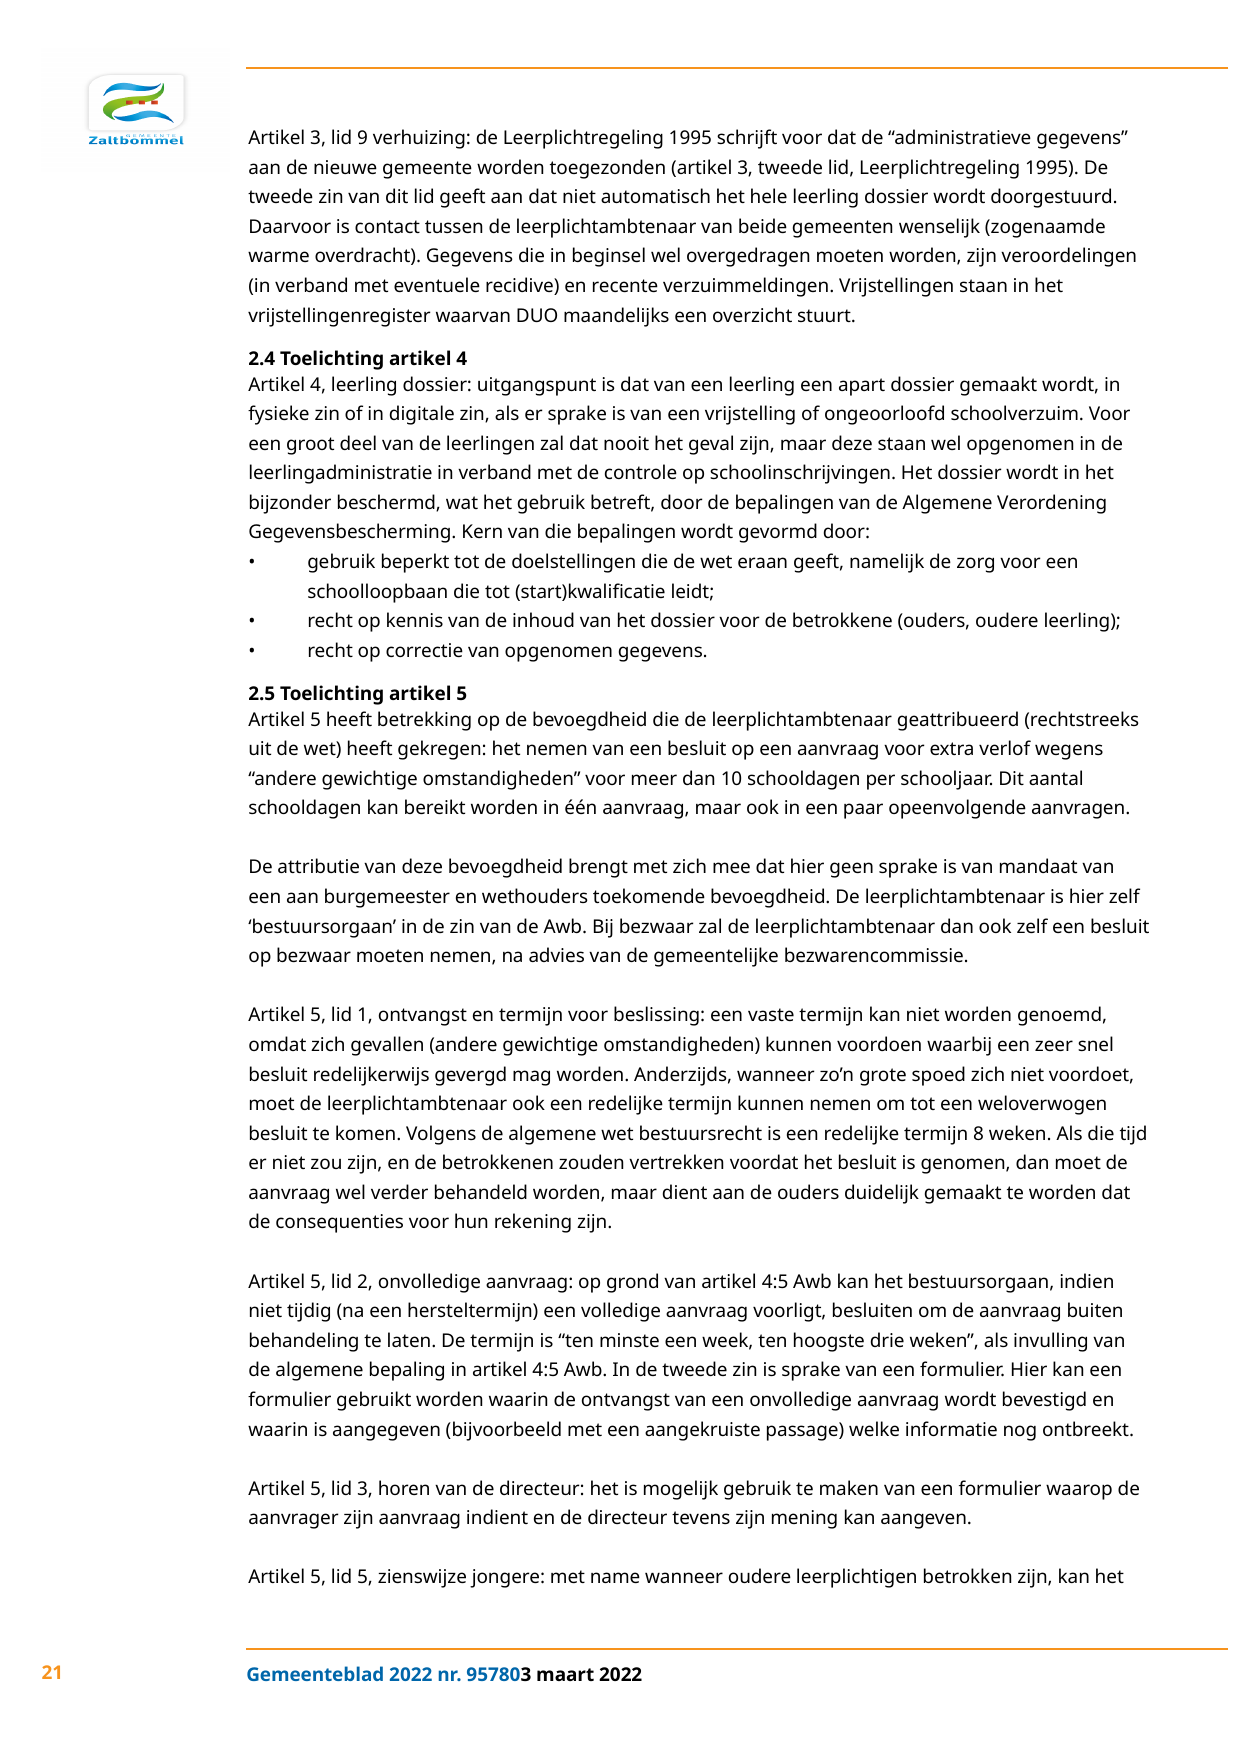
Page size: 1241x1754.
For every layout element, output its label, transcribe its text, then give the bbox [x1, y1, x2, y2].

text Artikel 5, lid 3, horen van de directeur: het is mogelijk gebruik te maken van een formulier waarop de aanvrager zijn aanvraag indient en de directeur tevens zijn mening kan aangeven. [248, 1475, 1152, 1530]
text Artikel 5, lid 2, onvolledige aanvraag: op grond van artikel 4:5 Awb kan het bestuursorgaan, indien niet tijdig (na een hersteltermijn) een volledige aanvraag voorligt, besluiten om de aanvraag buiten behandeling te laten. De termijn is “ten minste een week, ten hoogste drie weken”, als invulling van de algemene bepaling in artikel 4:5 Awb. In de tweede zin is sprake van een formulier. Hier kan een formulier gebruikt worden waarin de ontvangst van een onvolledige aanvraag wordt bevestigd en waarin is aangegeven (bijvoorbeeld met een aangekruiste passage) welke informatie nog ontbreekt. [248, 1268, 1152, 1442]
list gebruik beperkt tot de doelstellingen die de wet eraan geeft, namelijk de zorg voor een schoolloopbaan die tot (start)kwalificatie leidt; [248, 548, 1152, 603]
text De attributie van deze bevoegdheid brengt met zich mee dat hier geen sprake is van mandaat van een aan burgemeester en wethouders toekomende bevoegdheid. De leerplichtambtenaar is hier zelf ‘bestuursorgaan’ in de zin van de Awb. Bij bezwaar zal de leerplichtambtenaar dan ook zelf een besluit op bezwaar moeten nemen, na advies van de gemeentelijke bezwarencommissie. [248, 854, 1152, 968]
text Artikel 5, lid 1, ontvangst en termijn voor beslissing: een vaste termijn kan niet worden genoemd, omdat zich gevallen (andere gewichtige omstandigheden) kunnen voordoen waarbij een zeer snel besluit redelijkerwijs gevergd mag worden. Anderzijds, wanneer zo’n grote spoed zich niet voordoet, moet de leerplichtambtenaar ook een redelijke termijn kunnen nemen om tot een weloverwogen besluit te komen. Volgens de algemene wet bestuursrecht is een redelijke termijn 8 weken. Als die tijd er niet zou zijn, en de betrokkenen zouden vertrekken voordat het besluit is genomen, dan moet de aanvraag wel verder behandeld worden, maar dient aan de ouders duidelijk gemaakt te worden dat de consequenties voor hun rekening zijn. [248, 1002, 1152, 1234]
list recht op correctie van opgenomen gegevens. [248, 637, 1152, 663]
text Artikel 3, lid 9 verhuizing: de Leerplichtregeling 1995 schrijft voor dat de “administratieve gegevens” aan de nieuwe gemeente worden toegezonden (artikel 3, tweede lid, Leerplichtregeling 1995). De tweede zin van dit lid geeft aan dat niet automatisch het hele leerling dossier wordt doorgestuurd. Daarvoor is contact tussen de leerplichtambtenaar van beide gemeenten wenselijk (zogenaamde warme overdracht). Gegevens die in beginsel wel overgedragen moeten worden, zijn veroordelingen (in verband met eventuele recidive) en recente verzuimmeldingen. Vrijstellingen staan in het vrijstellingenregister waarvan DUO maandelijks een overzicht stuurt. [248, 124, 1152, 328]
text 2.4 Toelichting artikel 4 [248, 345, 1152, 371]
text Artikel 5 heeft betrekking op de bevoegdheid die de leerplichtambtenaar geattribueerd (rechtstreeks uit de wet) heeft gekregen: het nemen van een besluit op een aanvraag voor extra verlof wegens “andere gewichtige omstandigheden” voor meer dan 10 schooldagen per schooljaar. Dit aantal schooldagen kan bereikt worden in één aanvraag, maar ook in een paar opeenvolgende aanvragen. [248, 706, 1152, 820]
text Artikel 5, lid 5, zienswijze jongere: met name wanneer oudere leerplichtigen betrokken zijn, kan het [248, 1564, 1152, 1589]
text Artikel 4, leerling dossier: uitgangspunt is dat van een leerling een apart dossier gemaakt wordt, in fysieke zin of in digitale zin, als er sprake is van een vrijstelling of ongeoorloofd schoolverzuim. Voor een groot deel van de leerlingen zal dat nooit het geval zijn, maar deze staan wel opgenomen in de leerlingadministratie in verband met de controle op schoolinschrijvingen. Het dossier wordt in het bijzonder beschermd, wat het gebruik betreft, door de bepalingen van de Algemene Verordening Gegevensbescherming. Kern van die bepalingen wordt gevormd door: [248, 371, 1152, 544]
picture [41, 47, 231, 172]
text 2.5 Toelichting artikel 5 [248, 680, 1152, 706]
list recht op kennis van de inhoud van het dossier voor de betrokkene (ouders, oudere leerling); [248, 607, 1152, 633]
